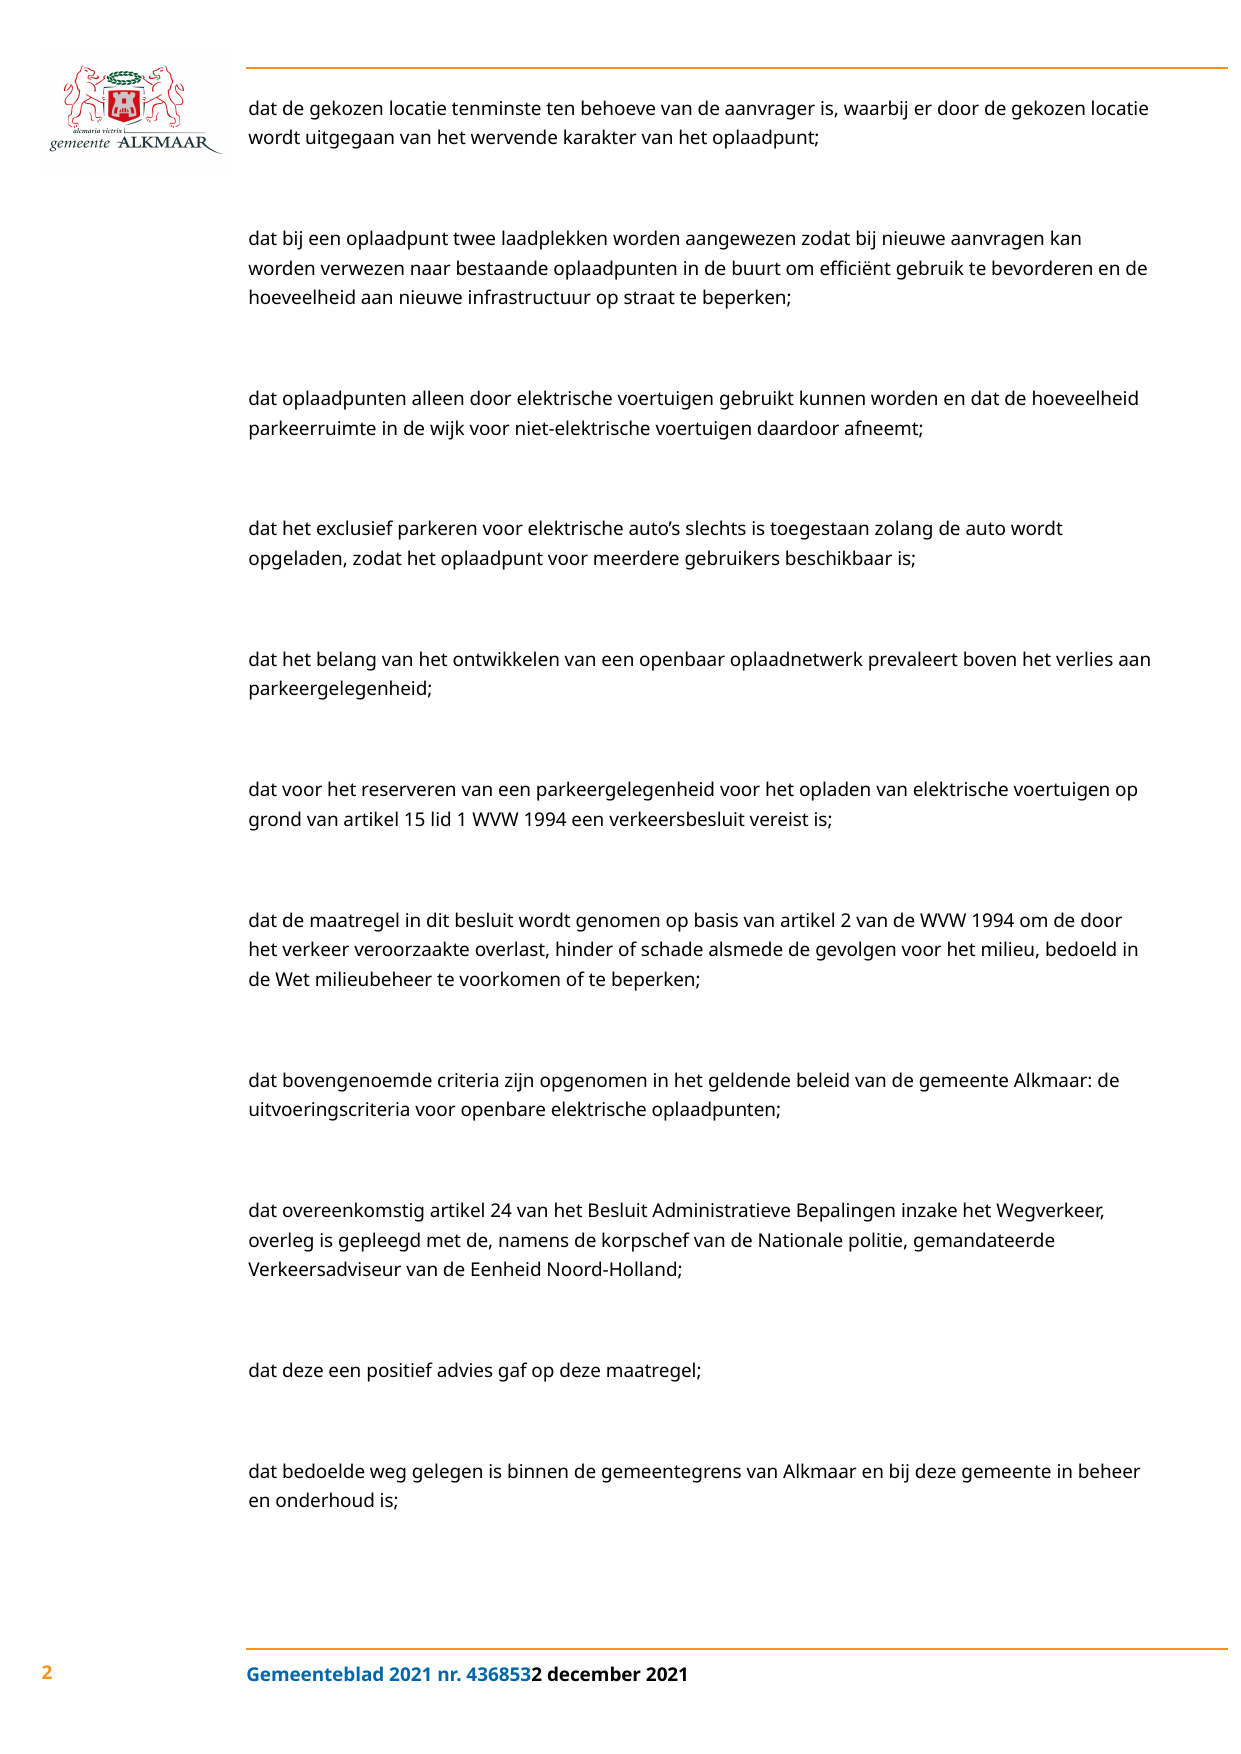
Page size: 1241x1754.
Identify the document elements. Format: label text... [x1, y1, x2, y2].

text dat bij een oplaadpunt twee laadplekken worden aangewezen zodat bij nieuwe aanvragen kan worden verwezen naar bestaande oplaadpunten in de buurt om efficiënt gebruik te bevorderen en de hoeveelheid aan nieuwe infrastructuur op straat te beperken; [248, 225, 1152, 310]
text dat bedoelde weg gelegen is binnen de gemeentegrens van Alkmaar en bij deze gemeente in beheer en onderhoud is; [248, 1458, 1152, 1513]
text dat het exclusief parkeren voor elektrische auto’s slechts is toegestaan zolang de auto wordt opgeladen, zodat het oplaadpunt voor meerdere gebruikers beschikbaar is; [248, 516, 1152, 571]
text dat de maatregel in dit besluit wordt genomen op basis van artikel 2 van de WVW 1994 om de door het verkeer veroorzaakte overlast, hinder of schade alsmede de gevolgen voor het milieu, bedoeld in de Wet milieubeheer te voorkomen of te beperken; [248, 907, 1152, 992]
text dat bovengenoemde criteria zijn opgenomen in het geldende beleid van de gemeente Alkmaar: de uitvoeringscriteria voor openbare elektrische oplaadpunten; [248, 1067, 1152, 1122]
text dat overeenkomstig artikel 24 van het Besluit Administratieve Bepalingen inzake het Wegverkeer, overleg is gepleegd met de, namens de korpschef van de Nationale politie, gemandateerde Verkeersadviseur van de Eenheid Noord-Holland; [248, 1197, 1152, 1282]
text dat het belang van het ontwikkelen van een openbaar oplaadnetwerk prevaleert boven het verlies aan parkeergelegenheid; [248, 646, 1152, 701]
text dat oplaadpunten alleen door elektrische voertuigen gebruikt kunnen worden en dat de hoeveelheid parkeerruimte in de wijk voor niet-elektrische voertuigen daardoor afneemt; [248, 385, 1152, 441]
text dat deze een positief advies gaf op deze maatregel; [248, 1357, 1152, 1383]
text dat voor het reserveren van een parkeergelegenheid voor het opladen van elektrische voertuigen op grond van artikel 15 lid 1 WVW 1994 een verkeersbesluit vereist is; [248, 776, 1152, 832]
picture [41, 47, 231, 172]
text dat de gekozen locatie tenminste ten behoeve van de aanvrager is, waarbij er door de gekozen locatie wordt uitgegaan van het wervende karakter van het oplaadpunt; [248, 95, 1152, 150]
